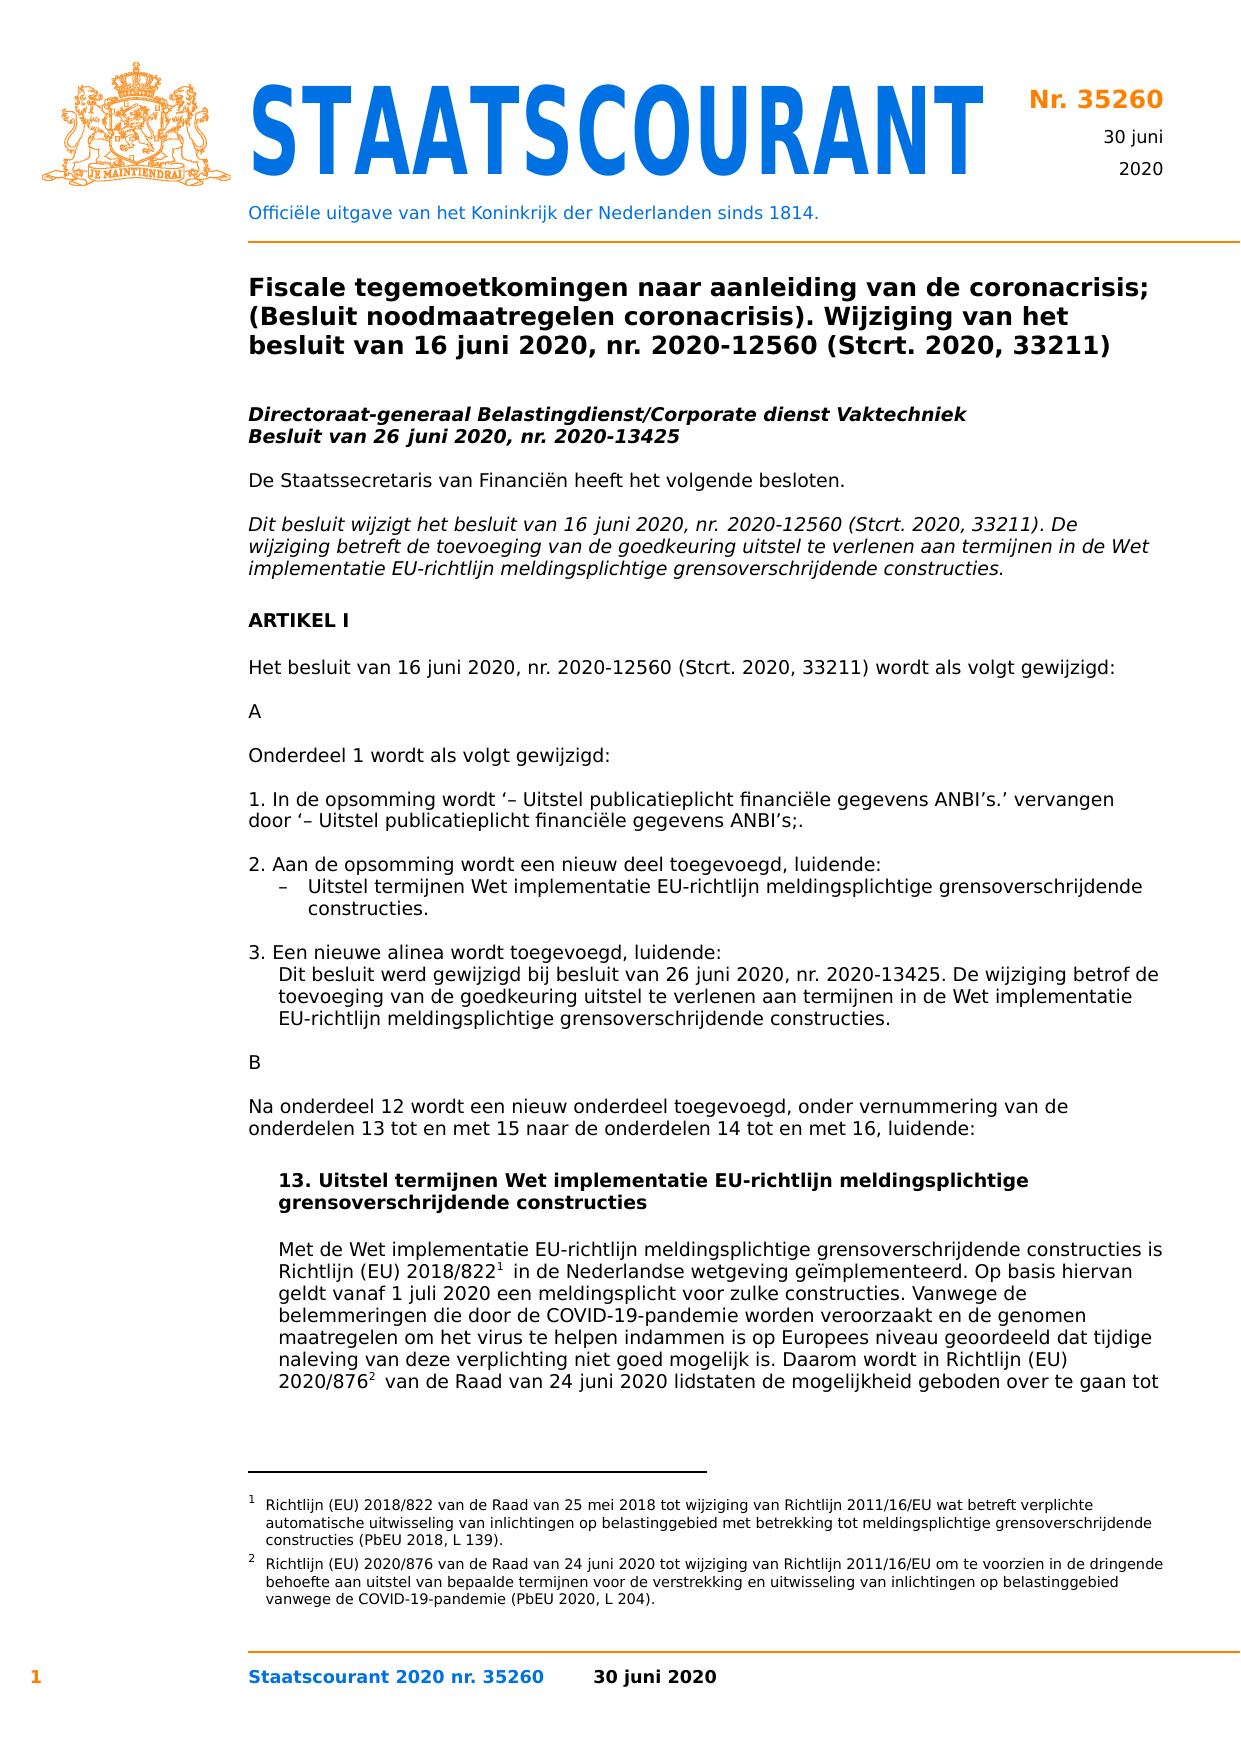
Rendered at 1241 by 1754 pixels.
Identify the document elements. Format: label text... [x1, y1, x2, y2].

text De Staatssecretaris van Financiën heeft het volgende besloten. [248, 470, 1163, 492]
table_cell 30 juni [998, 121, 1240, 153]
text Het besluit van 16 juni 2020, nr. 2020-12560 (Stcrt. 2020, 33211) wordt als volgt gewijzigd: [248, 657, 1163, 679]
table_header Nr. 35260 [998, 62, 1240, 121]
text 1. In de opsomming wordt ‘– Uitstel publicatieplicht financiële gegevens ANBI’s.’ vervangen door ‘– Uitstel publicatieplicht financiële gegevens ANBI’s;. [248, 788, 1163, 832]
table_header STAATSCOURANT [248, 62, 998, 203]
picture [41, 62, 231, 186]
subtitle Fiscale tegemoetkomingen naar aanleiding van de coronacrisis; (Besluit noodmaatregelen coronacrisis). Wijziging van het besluit van 16 juni 2020, nr. 2020-12560 (Stcrt. 2020, 33211) [248, 273, 1163, 361]
text Dit besluit wijzigt het besluit van 16 juni 2020, nr. 2020-12560 (Stcrt. 2020, 33211). De wijziging betreft de toevoeging van de goedkeuring uitstel te verlenen aan termijnen in de Wet implementatie EU-richtlijn meldingsplichtige grensoverschrijdende constructies. [248, 514, 1163, 580]
text Directoraat-generaal Belastingdienst/Corporate dienst Vaktechniek [248, 404, 1163, 426]
text Na onderdeel 12 wordt een nieuw onderdeel toegevoegd, onder vernummering van de onderdelen 13 tot en met 15 naar de onderdelen 14 tot en met 16, luidende: [248, 1096, 1163, 1140]
text Richtlijn (EU) 2018/822 van de Raad van 25 mei 2018 tot wijziging van Richtlijn 2011/16/EU wat betreft verplichte automatische uitwisseling van inlichtingen op belastinggebied met betrekking tot meldingsplichtige grensoverschrijdende constructies (PbEU 2018, L 139). [248, 1493, 1163, 1549]
text B [248, 1052, 1163, 1074]
text – Uitstel termijnen Wet implementatie EU-richtlijn meldingsplichtige grensoverschrijdende constructies. [278, 876, 1163, 920]
table_header [25, 62, 248, 241]
table_cell Officiële uitgave van het Koninkrijk der Nederlanden sinds 1814. [248, 203, 1240, 241]
text A [248, 701, 1163, 723]
text 2. Aan de opsomming wordt een nieuw deel toegevoegd, luidende: [248, 854, 1163, 876]
text Besluit van 26 juni 2020, nr. 2020-13425 [248, 426, 1163, 448]
text 3. Een nieuwe alinea wordt toegevoegd, luidende: [248, 942, 1163, 964]
text Onderdeel 1 wordt als volgt gewijzigd: [248, 744, 1163, 767]
table_cell 2020 [998, 153, 1240, 203]
subtitle ARTIKEL I [248, 610, 1163, 632]
subtitle 13. Uitstel termijnen Wet implementatie EU-richtlijn meldingsplichtige grensoverschrijdende constructies [278, 1170, 1163, 1214]
text Richtlijn (EU) 2020/876 van de Raad van 24 juni 2020 tot wijziging van Richtlijn 2011/16/EU om te voorzien in de dringende behoefte aan uitstel van bepaalde termijnen voor de verstrekking en uitwisseling van inlichtingen op belastinggebied vanwege de COVID-19-pandemie (PbEU 2020, L 204). [248, 1552, 1163, 1608]
text Met de Wet implementatie EU-richtlijn meldingsplichtige grensoverschrijdende constructies is Richtlijn (EU) 2018/822 in de Nederlandse wetgeving geïmplementeerd. Op basis hiervan geldt vanaf 1 juli 2020 een meldingsplicht voor zulke constructies. Vanwege de belemmeringen die door de COVID-19-pandemie worden veroorzaakt en de genomen maatregelen om het virus te helpen indammen is op Europees niveau geoordeeld dat tijdige naleving van deze verplichting niet goed mogelijk is. Daarom wordt in Richtlijn (EU) 2020/876 van de Raad van 24 juni 2020 lidstaten de mogelijkheid geboden over te gaan tot [278, 1239, 1163, 1392]
text Dit besluit werd gewijzigd bij besluit van 26 juni 2020, nr. 2020-13425. De wijziging betrof de toevoeging van de goedkeuring uitstel te verlenen aan termijnen in de Wet implementatie EU-richtlijn meldingsplichtige grensoverschrijdende constructies. [278, 964, 1163, 1030]
